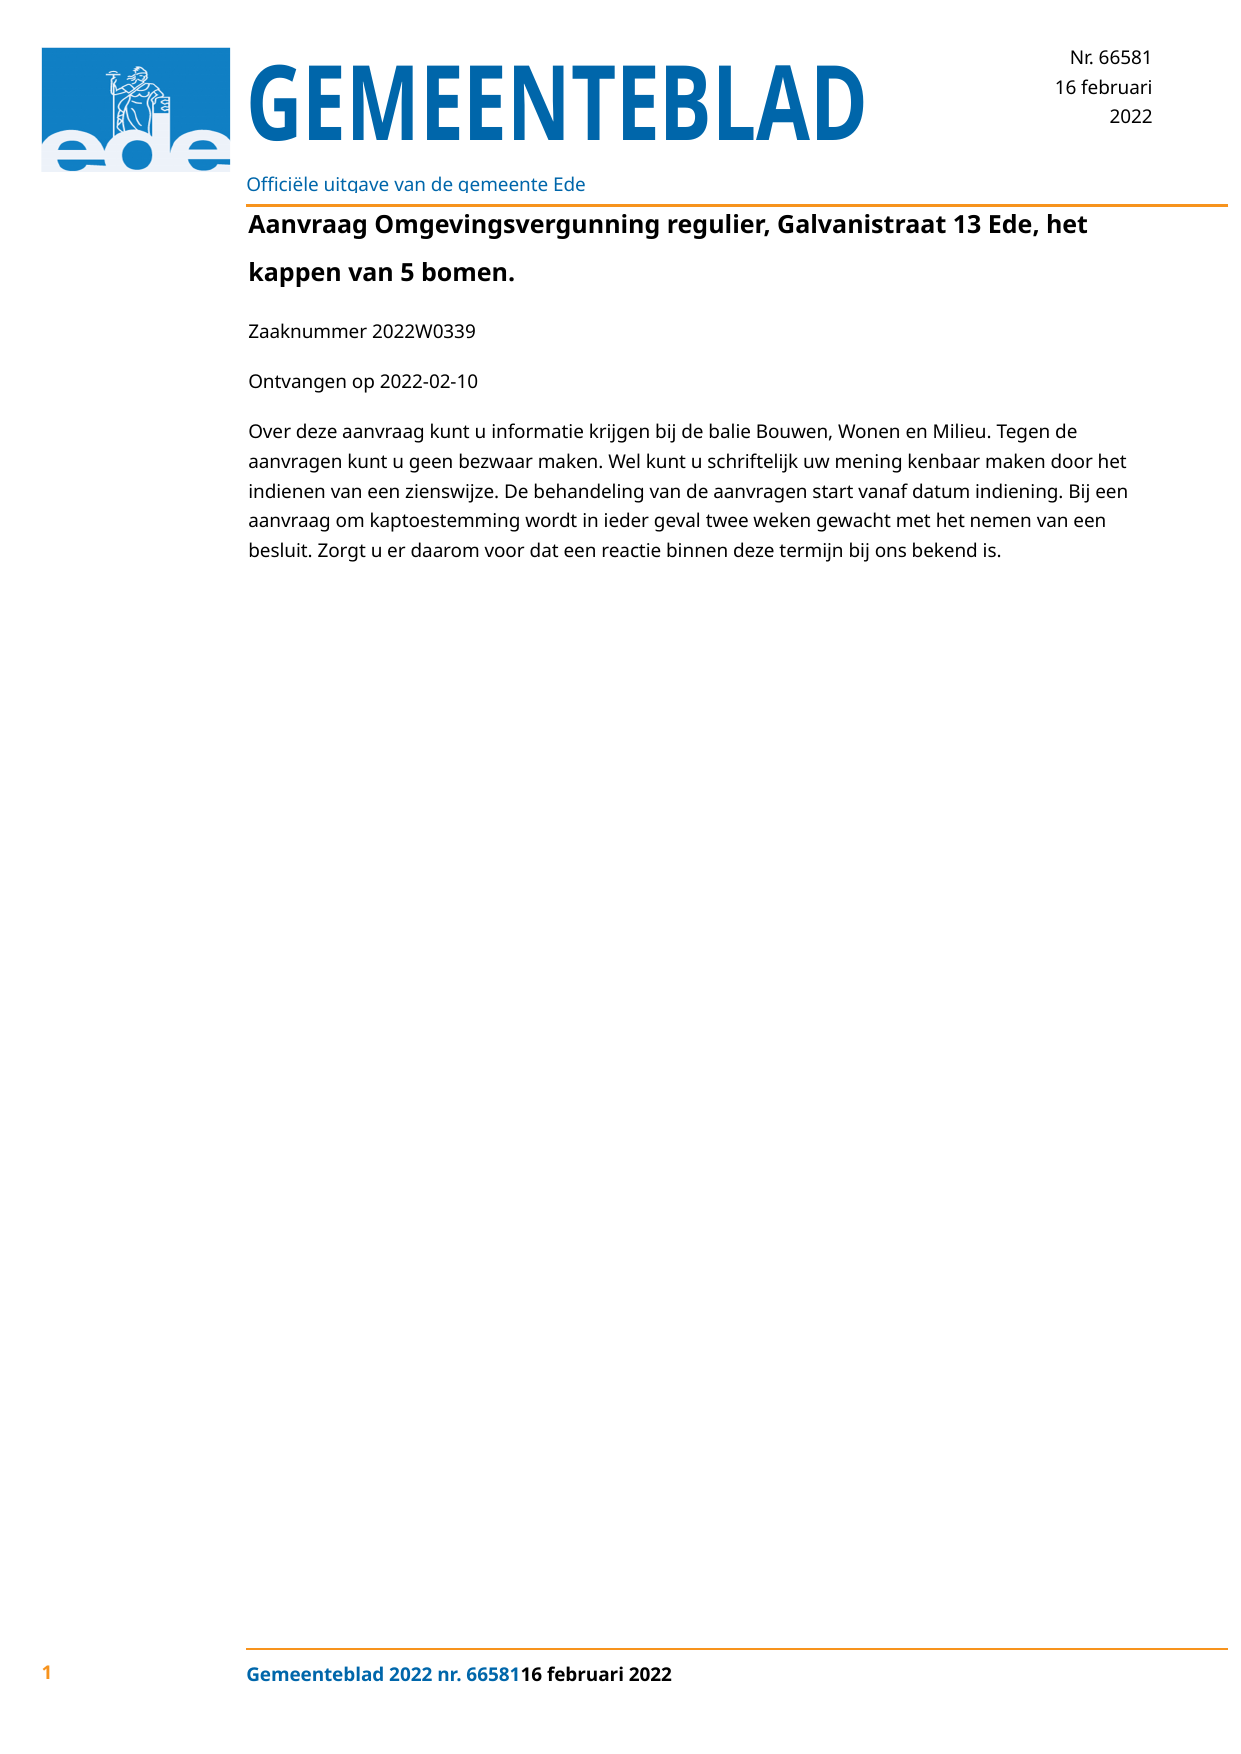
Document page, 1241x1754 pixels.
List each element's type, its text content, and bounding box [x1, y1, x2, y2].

text Zaaknummer 2022W0339 [248, 318, 1152, 344]
text Aanvraag Omgevingsvergunning regulier, Galvanistraat 13 Ede, het kappen van 5 bomen. [248, 207, 1152, 288]
text Ontvangen op 2022-02-10 [248, 368, 1152, 394]
text Over deze aanvraag kunt u informatie krijgen bij de balie Bouwen, Wonen en Milieu. Tegen de aanvragen kunt u geen bezwaar maken. Wel kunt u schriftelijk uw mening kenbaar maken door het indienen van een zienswijze. De behandeling van de aanvragen start vanaf datum indiening. Bij een aanvraag om kaptoestemming wordt in ieder geval twee weken gewacht met het nemen van een besluit. Zorgt u er daarom voor dat een reactie binnen deze termijn bij ons bekend is. [248, 419, 1152, 563]
picture [41, 47, 231, 172]
